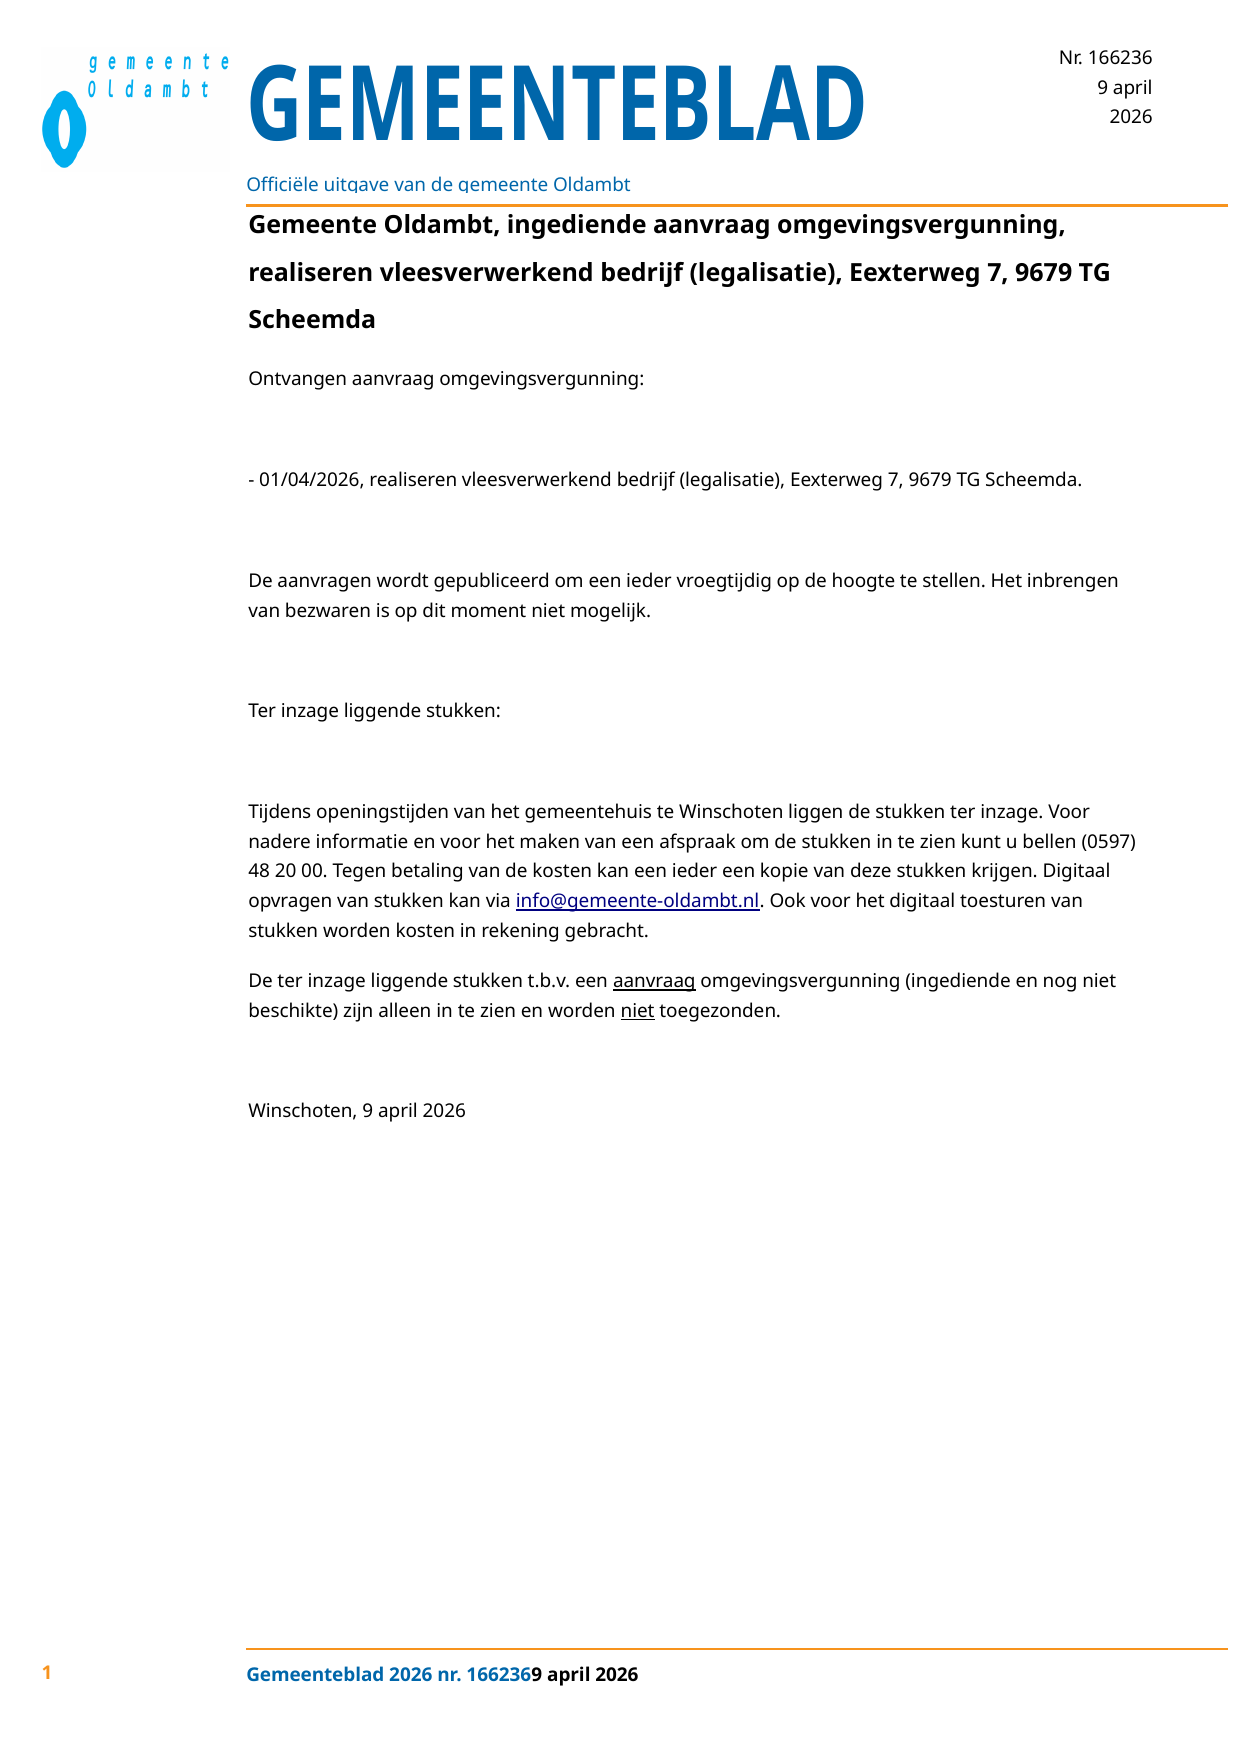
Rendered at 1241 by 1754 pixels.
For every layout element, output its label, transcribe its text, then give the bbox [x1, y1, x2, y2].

text De ter inzage liggende stukken t.b.v. een aanvraag omgevingsvergunning (ingediende en nog niet beschikte) zijn alleen in te zien en worden niet toegezonden. [248, 967, 1152, 1022]
text Winschoten, 9 april 2026 [248, 1098, 1152, 1123]
text Ter inzage liggende stukken: [248, 698, 1152, 723]
text De aanvragen wordt gepubliceerd om een ieder vroegtijdig op de hoogte te stellen. Het inbrengen van bezwaren is op dit moment niet mogelijk. [248, 567, 1152, 622]
picture [41, 47, 231, 172]
text Ontvangen aanvraag omgevingsvergunning: [248, 366, 1152, 391]
text Gemeente Oldambt, ingediende aanvraag omgevingsvergunning, realiseren vleesverwerkend bedrijf (legalisatie), Eexterweg 7, 9679 TG Scheemda [248, 207, 1152, 336]
text Tijdens openingstijden van het gemeentehuis te Winschoten liggen de stukken ter inzage. Voor nadere informatie en voor het maken van een afspraak om de stukken in te zien kunt u bellen (0597) 48 20 00. Tegen betaling van de kosten kan een ieder een kopie van deze stukken krijgen. Digitaal opvragen van stukken kan via info@gemeente-oldambt.nl. Ook voor het digitaal toesturen van stukken worden kosten in rekening gebracht. [248, 798, 1152, 942]
text - 01/04/2026, realiseren vleesverwerkend bedrijf (legalisatie), Eexterweg 7, 9679 TG Scheemda. [248, 466, 1152, 492]
